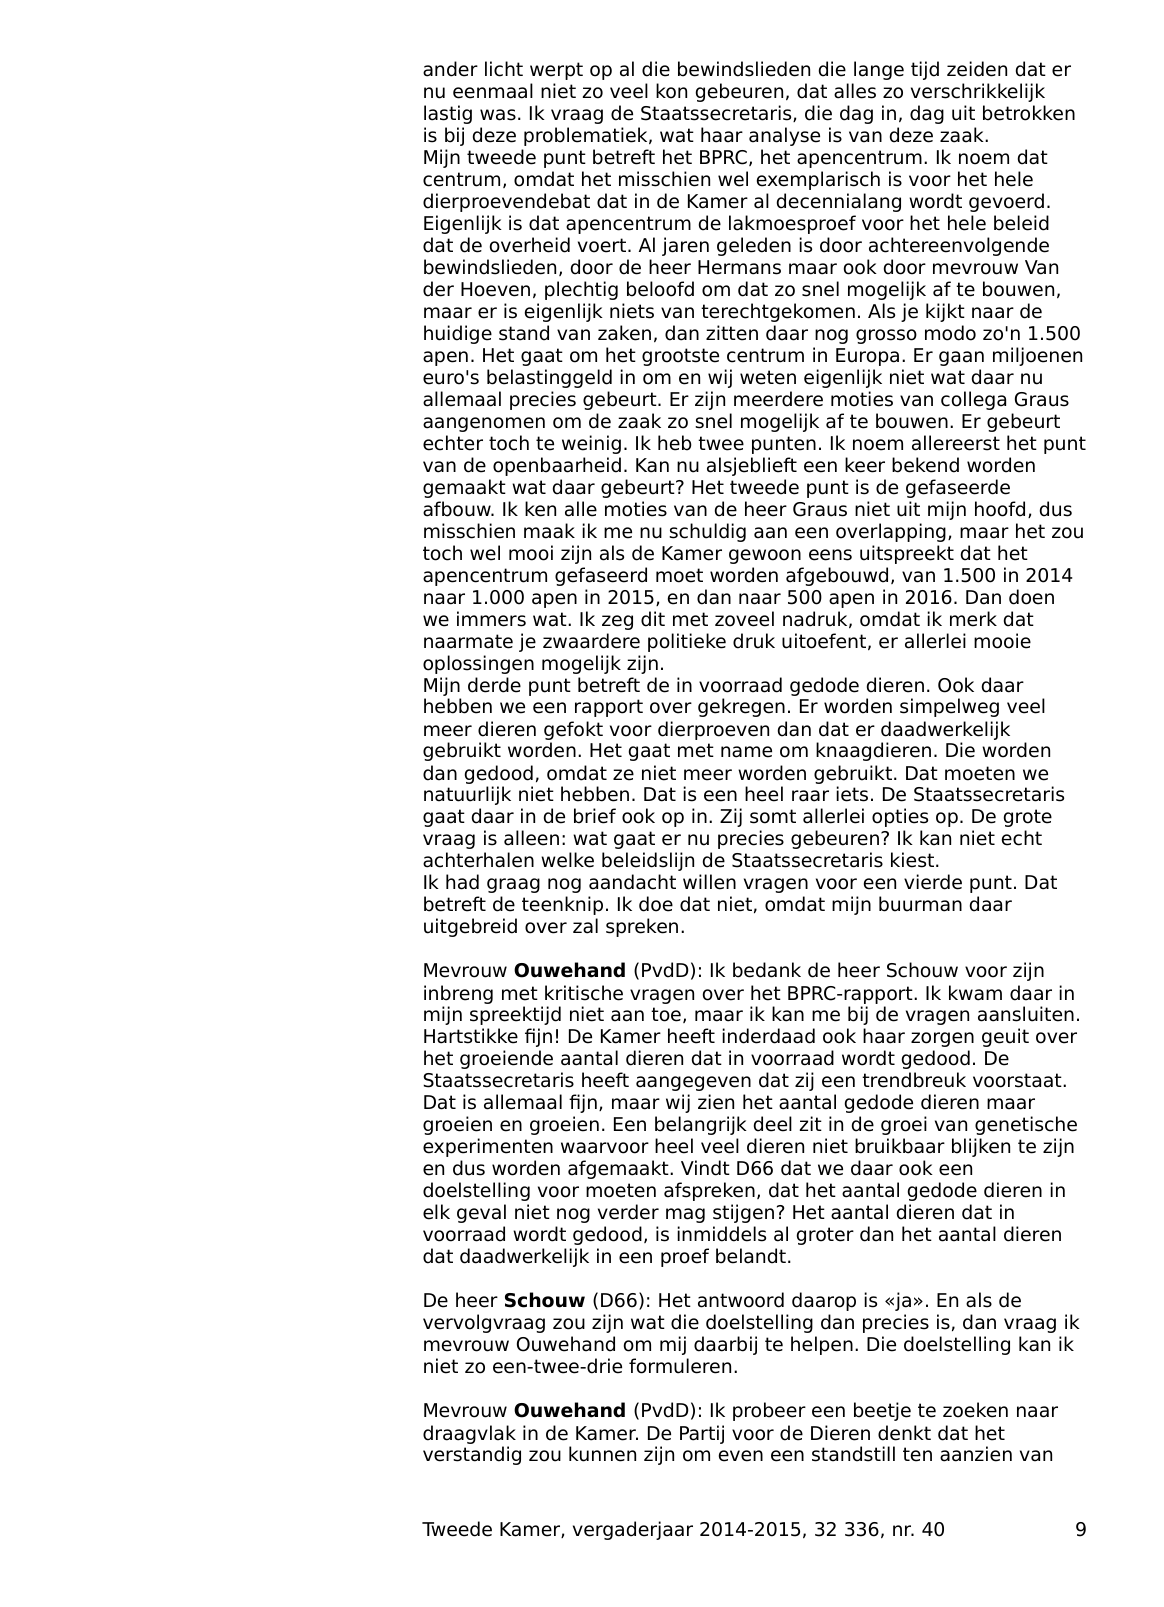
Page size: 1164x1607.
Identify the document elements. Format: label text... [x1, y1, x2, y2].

text Mevrouw Ouwehand (PvdD): Ik probeer een beetje te zoeken naar draagvlak in de Kamer. De Partij voor de Dieren denkt dat het verstandig zou kunnen zijn om even een standstill ten aanzien van [422, 1400, 1087, 1466]
text Ik had graag nog aandacht willen vragen voor een vierde punt. Dat betreft de teenknip. Ik doe dat niet, omdat mijn buurman daar uitgebreid over zal spreken. [422, 872, 1087, 938]
text Mijn tweede punt betreft het BPRC, het apencentrum. Ik noem dat centrum, omdat het misschien wel exemplarisch is voor het hele dierproevendebat dat in de Kamer al decennialang wordt gevoerd. Eigenlijk is dat apencentrum de lakmoesproef voor het hele beleid dat de overheid voert. Al jaren geleden is door achtereenvolgende bewindslieden, door de heer Hermans maar ook door mevrouw Van der Hoeven, plechtig beloofd om dat zo snel mogelijk af te bouwen, maar er is eigenlijk niets van terechtgekomen. Als je kijkt naar de huidige stand van zaken, dan zitten daar nog grosso modo zo'n 1.500 apen. Het gaat om het grootste centrum in Europa. Er gaan miljoenen euro's belastinggeld in om en wij weten eigenlijk niet wat daar nu allemaal precies gebeurt. Er zijn meerdere moties van collega Graus aangenomen om de zaak zo snel mogelijk af te bouwen. Er gebeurt echter toch te weinig. Ik heb twee punten. Ik noem allereerst het punt van de openbaarheid. Kan nu alsjeblieft een keer bekend worden gemaakt wat daar gebeurt? Het tweede punt is de gefaseerde afbouw. Ik ken alle moties van de heer Graus niet uit mijn hoofd, dus misschien maak ik me nu schuldig aan een overlapping, maar het zou toch wel mooi zijn als de Kamer gewoon eens uitspreekt dat het apencentrum gefaseerd moet worden afgebouwd, van 1.500 in 2014 naar 1.000 apen in 2015, en dan naar 500 apen in 2016. Dan doen we immers wat. Ik zeg dit met zoveel nadruk, omdat ik merk dat naarmate je zwaardere politieke druk uitoefent, er allerlei mooie oplossingen mogelijk zijn. [422, 147, 1087, 674]
text Mevrouw Ouwehand (PvdD): Ik bedank de heer Schouw voor zijn inbreng met kritische vragen over het BPRC-rapport. Ik kwam daar in mijn spreektijd niet aan toe, maar ik kan me bij de vragen aansluiten. Hartstikke fijn! De Kamer heeft inderdaad ook haar zorgen geuit over het groeiende aantal dieren dat in voorraad wordt gedood. De Staatssecretaris heeft aangegeven dat zij een trendbreuk voorstaat. Dat is allemaal fijn, maar wij zien het aantal gedode dieren maar groeien en groeien. Een belangrijk deel zit in de groei van genetische experimenten waarvoor heel veel dieren niet bruikbaar blijken te zijn en dus worden afgemaakt. Vindt D66 dat we daar ook een doelstelling voor moeten afspreken, dat het aantal gedode dieren in elk geval niet nog verder mag stijgen? Het aantal dieren dat in voorraad wordt gedood, is inmiddels al groter dan het aantal dieren dat daadwerkelijk in een proef belandt. [422, 960, 1087, 1268]
text ander licht werpt op al die bewindslieden die lange tijd zeiden dat er nu eenmaal niet zo veel kon gebeuren, dat alles zo verschrikkelijk lastig was. Ik vraag de Staatssecretaris, die dag in, dag uit betrokken is bij deze problematiek, wat haar analyse is van deze zaak. [422, 59, 1087, 147]
text De heer Schouw (D66): Het antwoord daarop is «ja». En als de vervolgvraag zou zijn wat die doelstelling dan precies is, dan vraag ik mevrouw Ouwehand om mij daarbij te helpen. Die doelstelling kan ik niet zo een-twee-drie formuleren. [422, 1290, 1087, 1378]
text Mijn derde punt betreft de in voorraad gedode dieren. Ook daar hebben we een rapport over gekregen. Er worden simpelweg veel meer dieren gefokt voor dierproeven dan dat er daadwerkelijk gebruikt worden. Het gaat met name om knaagdieren. Die worden dan gedood, omdat ze niet meer worden gebruikt. Dat moeten we natuurlijk niet hebben. Dat is een heel raar iets. De Staatssecretaris gaat daar in de brief ook op in. Zij somt allerlei opties op. De grote vraag is alleen: wat gaat er nu precies gebeuren? Ik kan niet echt achterhalen welke beleidslijn de Staatssecretaris kiest. [422, 674, 1087, 872]
